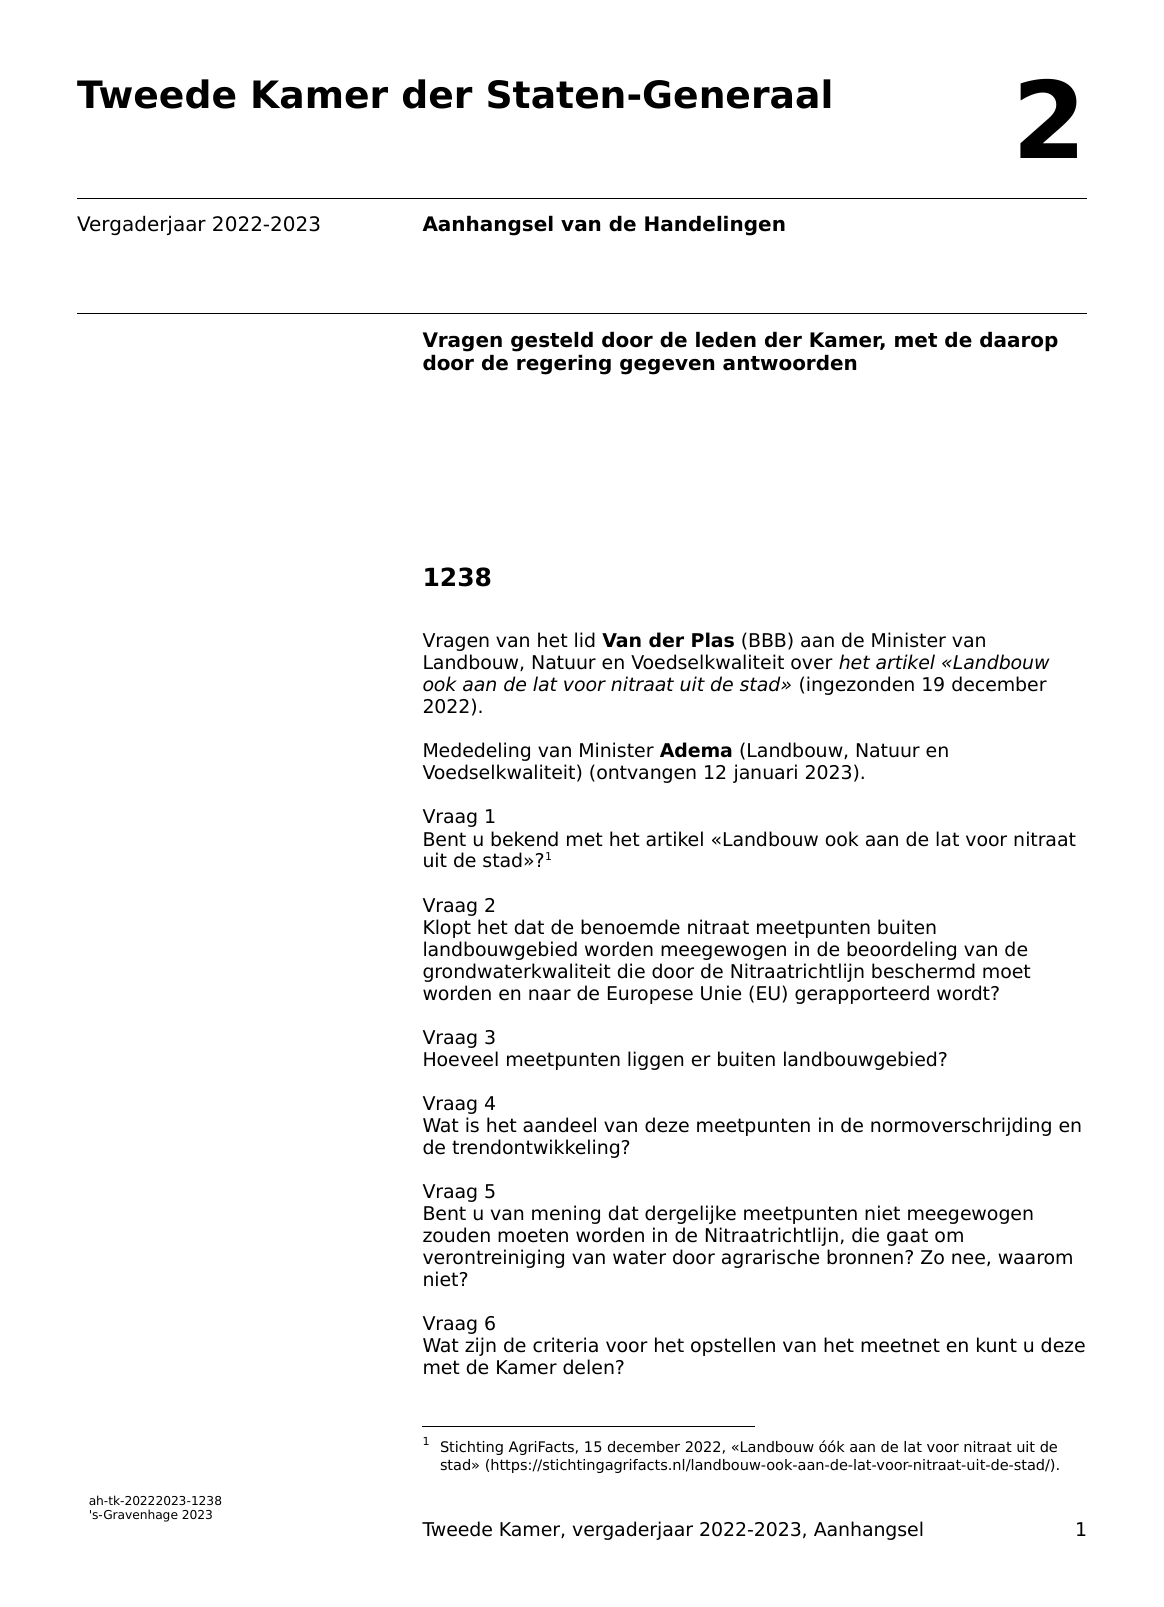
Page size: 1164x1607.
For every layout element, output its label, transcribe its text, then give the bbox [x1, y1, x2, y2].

text Bent u van mening dat dergelijke meetpunten niet meegewogen zouden moeten worden in de Nitraatrichtlijn, die gaat om verontreiniging van water door agrarische bronnen? Zo nee, waarom niet? [422, 1203, 1087, 1291]
text Klopt het dat de benoemde nitraat meetpunten buiten landbouwgebied worden meegewogen in de beoordeling van de grondwaterkwaliteit die door de Nitraatrichtlijn beschermd moet worden en naar de Europese Unie (EU) gerapporteerd wordt? [422, 917, 1087, 1004]
text Vraag 4 [422, 1093, 1087, 1115]
text Vragen van het lid Van der Plas (BBB) aan de Minister van Landbouw, Natuur en Voedselkwaliteit over het artikel «Landbouw ook aan de lat voor nitraat uit de stad» (ingezonden 19 december 2022). [422, 630, 1087, 718]
table_cell Vergaderjaar 2022-2023 [77, 199, 422, 313]
text Vraag 6 [422, 1313, 1087, 1335]
text Wat is het aandeel van deze meetpunten in de normoverschrijding en de trendontwikkeling? [422, 1115, 1087, 1159]
text Bent u bekend met het artikel «Landbouw ook aan de lat voor nitraat uit de stad»? [422, 828, 1087, 872]
text Wat zijn de criteria voor het opstellen van het meetnet en kunt u deze met de Kamer delen? [422, 1335, 1087, 1379]
text Vraag 5 [422, 1181, 1087, 1203]
text Stichting AgriFacts, 15 december 2022, «Landbouw óók aan de lat voor nitraat uit de stad» (https://stichtingagrifacts.nl/landbouw-ook-aan-de-lat-voor-nitraat-uit-de-stad/). [422, 1435, 1087, 1474]
text Vraag 1 [422, 806, 1087, 828]
text Vraag 2 [422, 894, 1087, 917]
text Mededeling van Minister Adema (Landbouw, Natuur en Voedselkwaliteit) (ontvangen 12 januari 2023). [422, 740, 1087, 784]
table_header 2 [886, 59, 1087, 198]
text 1238 [422, 563, 1087, 592]
table_header Tweede Kamer der Staten-Generaal [77, 59, 886, 198]
table_cell Vragen gesteld door de leden der Kamer, met de daarop door de regering gegeven antwoorden [422, 314, 1087, 375]
table_cell Aanhangsel van de Handelingen [422, 199, 1087, 313]
text Vraag 3 [422, 1027, 1087, 1049]
text ah-tk-20222023-1238 [88, 1494, 323, 1508]
text 's-Gravenhage 2023 [88, 1508, 323, 1522]
text Hoeveel meetpunten liggen er buiten landbouwgebied? [422, 1049, 1087, 1071]
table_cell [77, 314, 422, 375]
